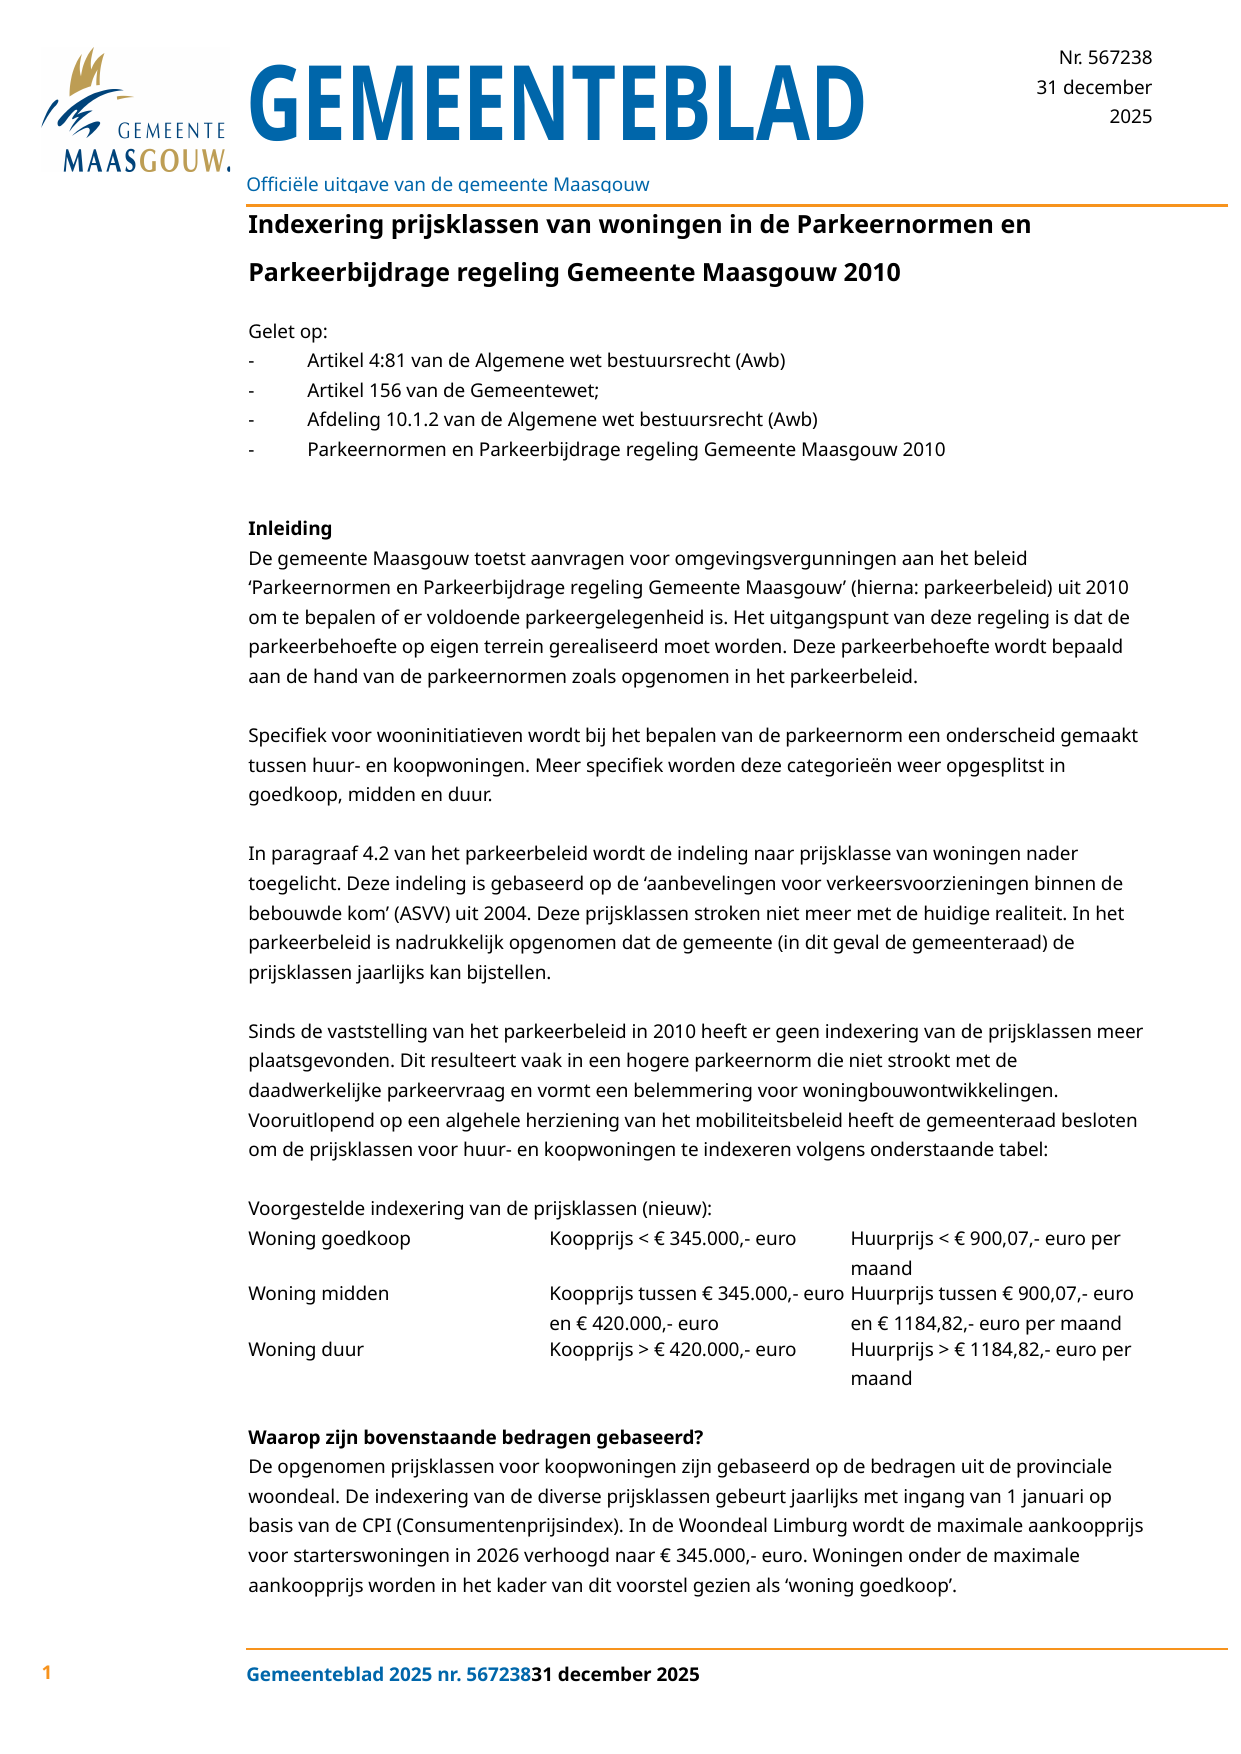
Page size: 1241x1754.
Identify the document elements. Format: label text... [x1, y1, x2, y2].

list Parkeernormen en Parkeerbijdrage regeling Gemeente Maasgouw 2010 [248, 436, 1152, 462]
picture [41, 47, 231, 172]
text Sinds de vaststelling van het parkeerbeleid in 2010 heeft er geen indexering van de prijsklassen meer plaatsgevonden. Dit resulteert vaak in een hogere parkeernorm die niet strookt met de daadwerkelijke parkeervraag en vormt een belemmering voor woningbouwontwikkelingen. Vooruitlopend op een algehele herziening van het mobiliteitsbeleid heeft de gemeenteraad besloten om de prijsklassen voor huur- en koopwoningen te indexeren volgens onderstaande tabel: [248, 1018, 1152, 1162]
table_cell Huurprijs > € 1184,82,- euro per maand [850, 1336, 1152, 1391]
text In paragraaf 4.2 van het parkeerbeleid wordt de indeling naar prijsklasse van woningen nader toegelicht. Deze indeling is gebaseerd op de ‘aanbevelingen voor verkeersvoorzieningen binnen de bebouwde kom’ (ASVV) uit 2004. Deze prijsklassen stroken niet meer met de huidige realiteit. In het parkeerbeleid is nadrukkelijk opgenomen dat de gemeente (in dit geval de gemeenteraad) de prijsklassen jaarlijks kan bijstellen. [248, 841, 1152, 984]
list Afdeling 10.1.2 van de Algemene wet bestuursrecht (Awb) [248, 407, 1152, 432]
list Artikel 4:81 van de Algemene wet bestuursrecht (Awb) [248, 347, 1152, 373]
table_cell Woning midden [248, 1281, 549, 1336]
text De gemeente Maasgouw toetst aanvragen voor omgevingsvergunningen aan het beleid ‘Parkeernormen en Parkeerbijdrage regeling Gemeente Maasgouw’ (hierna: parkeerbeleid) uit 2010 om te bepalen of er voldoende parkeergelegenheid is. Het uitgangspunt van deze regeling is dat de parkeerbehoefte op eigen terrein gerealiseerd moet worden. Deze parkeerbehoefte wordt bepaald aan de hand van de parkeernormen zoals opgenomen in het parkeerbeleid. [248, 545, 1152, 689]
table_header Woning goedkoop [248, 1225, 549, 1281]
table_cell Huurprijs tussen € 900,07,- euro en € 1184,82,- euro per maand [850, 1281, 1152, 1336]
table_cell Woning duur [248, 1336, 549, 1391]
text De opgenomen prijsklassen voor koopwoningen zijn gebaseerd op de bedragen uit de provinciale woondeal. De indexering van de diverse prijsklassen gebeurt jaarlijks met ingang van 1 januari op basis van de CPI (Consumentenprijsindex). In de Woondeal Limburg wordt de maximale aankoopprijs voor starterswoningen in 2026 verhoogd naar € 345.000,- euro. Woningen onder de maximale aankoopprijs worden in het kader van dit voorstel gezien als ‘woning goedkoop’. [248, 1453, 1152, 1598]
table_cell Koopprijs > € 420.000,- euro [549, 1336, 850, 1391]
table_header Koopprijs < € 345.000,- euro [549, 1225, 850, 1281]
text Inleiding [248, 515, 1152, 541]
list Artikel 156 van de Gemeentewet; [248, 377, 1152, 403]
text Indexering prijsklassen van woningen in de Parkeernormen en Parkeerbijdrage regeling Gemeente Maasgouw 2010 [248, 207, 1152, 288]
table_header Huurprijs < € 900,07,- euro per maand [850, 1225, 1152, 1281]
table_cell Koopprijs tussen € 345.000,- euro en € 420.000,- euro [549, 1281, 850, 1336]
text Gelet op: [248, 318, 1152, 344]
text Specifiek voor wooninitiatieven wordt bij het bepalen van de parkeernorm een onderscheid gemaakt tussen huur- en koopwoningen. Meer specifiek worden deze categorieën weer opgesplitst in goedkoop, midden en duur. [248, 722, 1152, 807]
text Waarop zijn bovenstaande bedragen gebaseerd? [248, 1424, 1152, 1450]
text Voorgestelde indexering van de prijsklassen (nieuw): [248, 1196, 1152, 1221]
